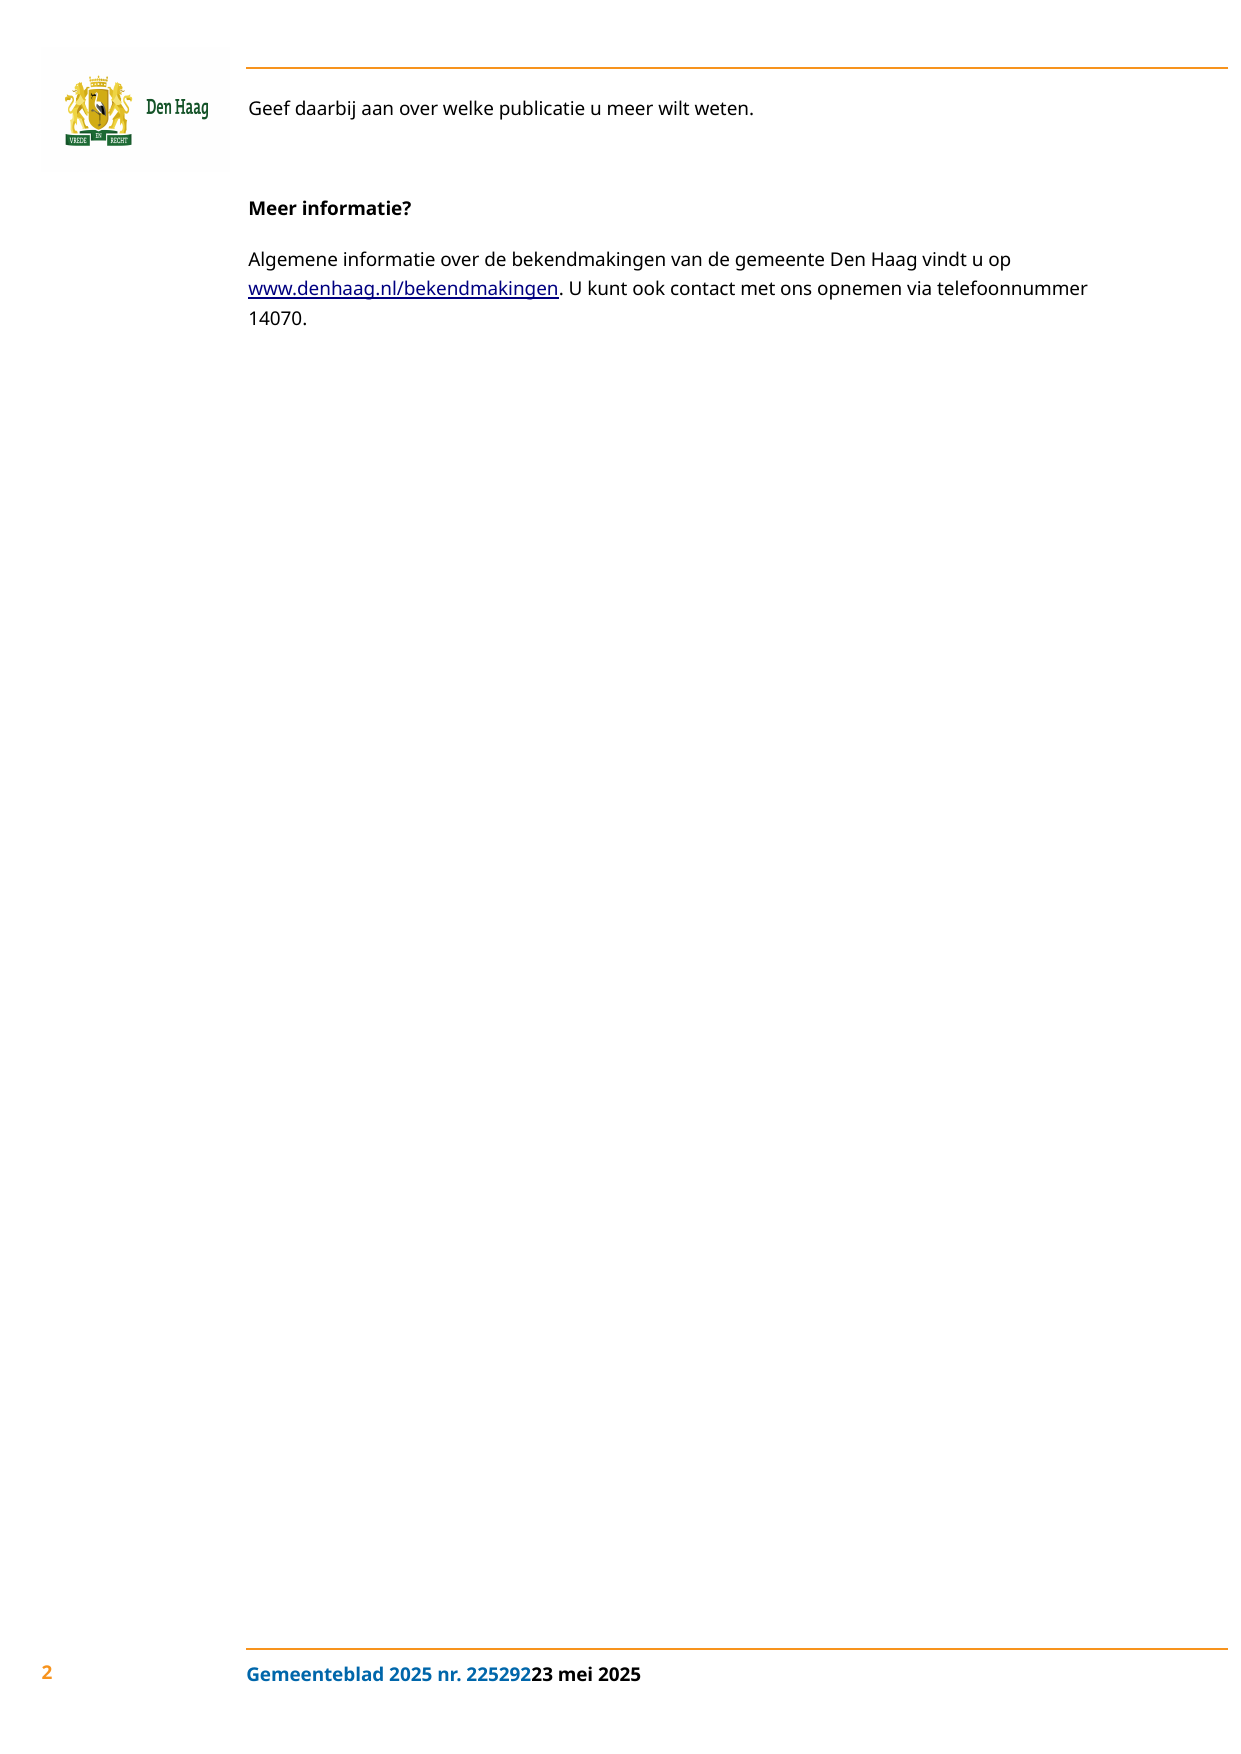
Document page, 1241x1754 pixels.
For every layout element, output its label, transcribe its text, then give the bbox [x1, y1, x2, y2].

picture [41, 47, 231, 172]
text Geef daarbij aan over welke publicatie u meer wilt weten. [248, 95, 1152, 121]
text Algemene informatie over de bekendmakingen van de gemeente Den Haag vindt u op www.denhaag.nl/bekendmakingen. U kunt ook contact met ons opnemen via telefoonnummer 14070. [248, 246, 1152, 331]
text Meer informatie? [248, 196, 1152, 221]
